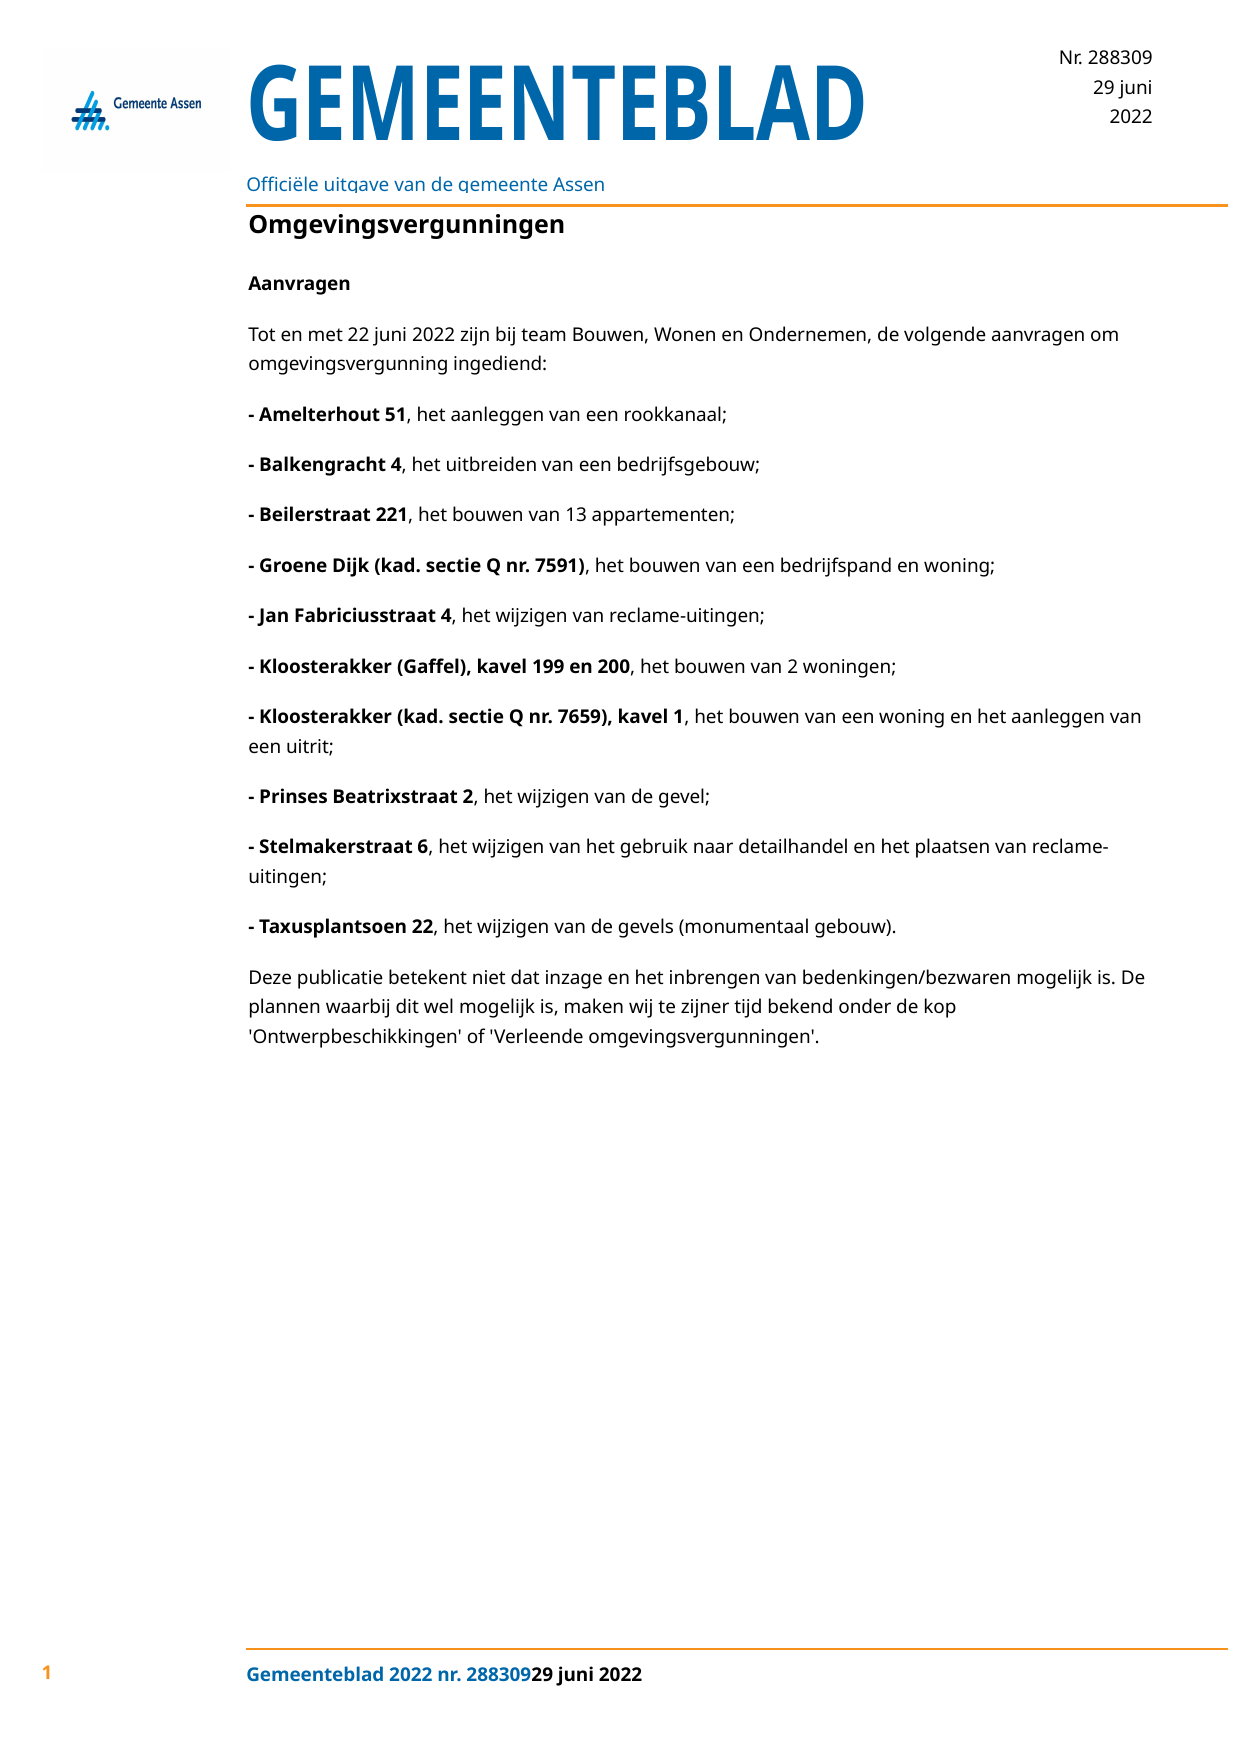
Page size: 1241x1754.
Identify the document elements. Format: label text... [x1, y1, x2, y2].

text - Groene Dijk (kad. sectie Q nr. 7591), het bouwen van een bedrijfspand en woning; [248, 552, 1152, 578]
text - Kloosterakker (Gaffel), kavel 199 en 200, het bouwen van 2 woningen; [248, 653, 1152, 678]
text Deze publicatie betekent niet dat inzage en het inbrengen van bedenkingen/bezwaren mogelijk is. De plannen waarbij dit wel mogelijk is, maken wij te zijner tijd bekend onder de kop 'Ontwerpbeschikkingen' of 'Verleende omgevingsvergunningen'. [248, 964, 1152, 1049]
text - Beilerstraat 221, het bouwen van 13 appartementen; [248, 502, 1152, 527]
text - Stelmakerstraat 6, het wijzigen van het gebruik naar detailhandel en het plaatsen van reclame-uitingen; [248, 834, 1152, 889]
text - Balkengracht 4, het uitbreiden van een bedrijfsgebouw; [248, 451, 1152, 477]
picture [41, 47, 231, 172]
text Tot en met 22 juni 2022 zijn bij team Bouwen, Wonen en Ondernemen, de volgende aanvragen om omgevingsvergunning ingediend: [248, 321, 1152, 376]
text - Amelterhout 51, het aanleggen van een rookkanaal; [248, 401, 1152, 426]
text - Kloosterakker (kad. sectie Q nr. 7659), kavel 1, het bouwen van een woning en het aanleggen van een uitrit; [248, 703, 1152, 758]
text Aanvragen [248, 270, 1152, 296]
text Omgevingsvergunningen [248, 207, 1152, 241]
text - Jan Fabriciusstraat 4, het wijzigen van reclame-uitingen; [248, 602, 1152, 628]
text - Prinses Beatrixstraat 2, het wijzigen van de gevel; [248, 783, 1152, 809]
text - Taxusplantsoen 22, het wijzigen van de gevels (monumentaal gebouw). [248, 914, 1152, 939]
